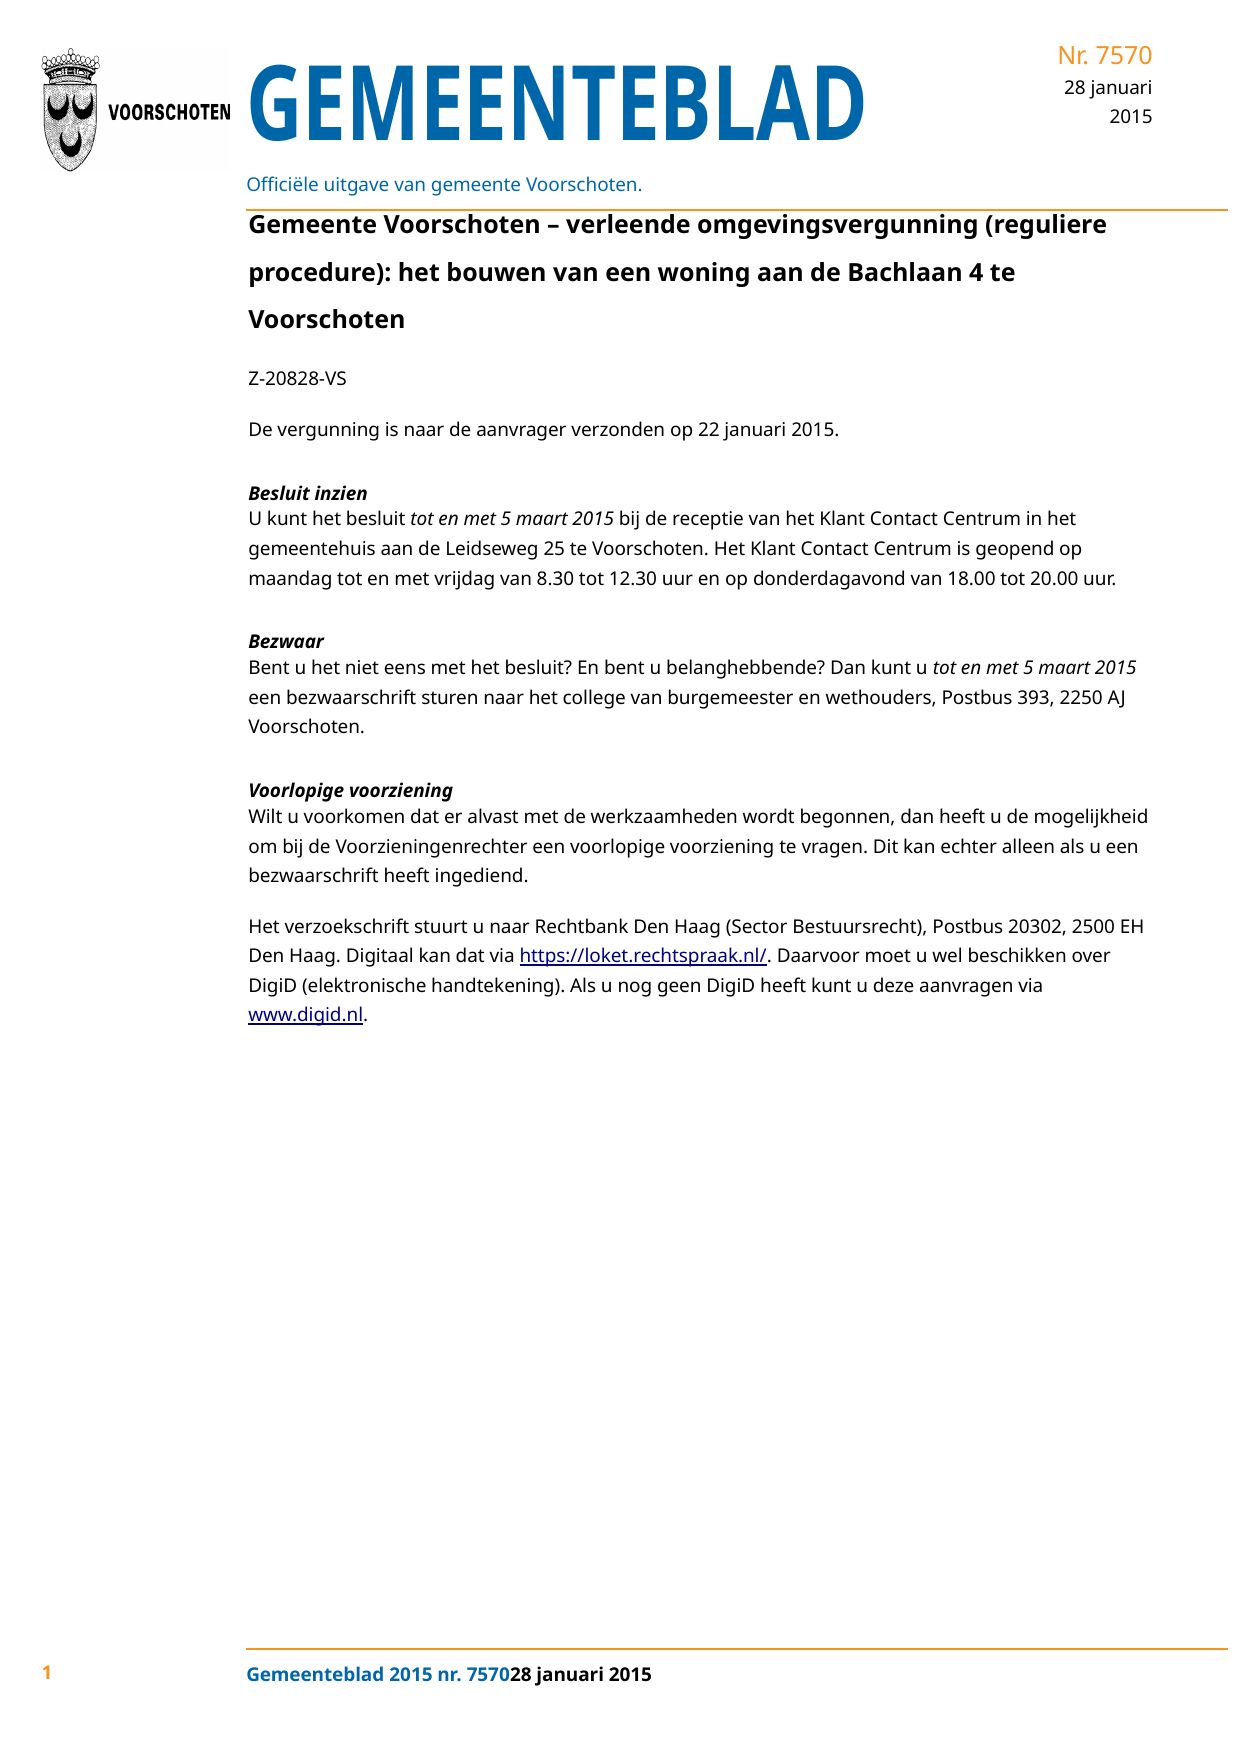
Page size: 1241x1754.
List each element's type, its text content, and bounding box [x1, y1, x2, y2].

picture [41, 47, 231, 172]
text Het verzoekschrift stuurt u naar Rechtbank Den Haag (Sector Bestuursrecht), Postbus 20302, 2500 EH Den Haag. Digitaal kan dat via https://loket.rechtspraak.nl/. Daarvoor moet u wel beschikken over DigiD (elektronische handtekening). Als u nog geen DigiD heeft kunt u deze aanvragen via www.digid.nl. [248, 913, 1152, 1027]
text U kunt het besluit tot en met 5 maart 2015 bij de receptie van het Klant Contact Centrum in het gemeentehuis aan de Leidseweg 25 te Voorschoten. Het Klant Contact Centrum is geopend op maandag tot en met vrijdag van 8.30 tot 12.30 uur en op donderdagavond van 18.00 tot 20.00 uur. [248, 506, 1152, 591]
text Voorlopige voorziening [248, 778, 1152, 803]
text Wilt u voorkomen dat er alvast met de werkzaamheden wordt begonnen, dan heeft u de mogelijkheid om bij de Voorzieningenrechter een voorlopige voorziening te vragen. Dit kan echter alleen als u een bezwaarschrift heeft ingediend. [248, 803, 1152, 888]
text Besluit inzien [248, 480, 1152, 506]
text Gemeente Voorschoten – verleende omgevingsvergunning (reguliere procedure): het bouwen van een woning aan de Bachlaan 4 te Voorschoten [248, 211, 1152, 336]
text Bent u het niet eens met het besluit? En bent u belanghebbende? Dan kunt u tot en met 5 maart 2015 een bezwaarschrift sturen naar het college van burgemeester en wethouders, Postbus 393, 2250 AJ Voorschoten. [248, 654, 1152, 739]
text Bezwaar [248, 629, 1152, 654]
text De vergunning is naar de aanvrager verzonden op 22 januari 2015. [248, 416, 1152, 442]
text Z-20828-VS [248, 366, 1152, 391]
